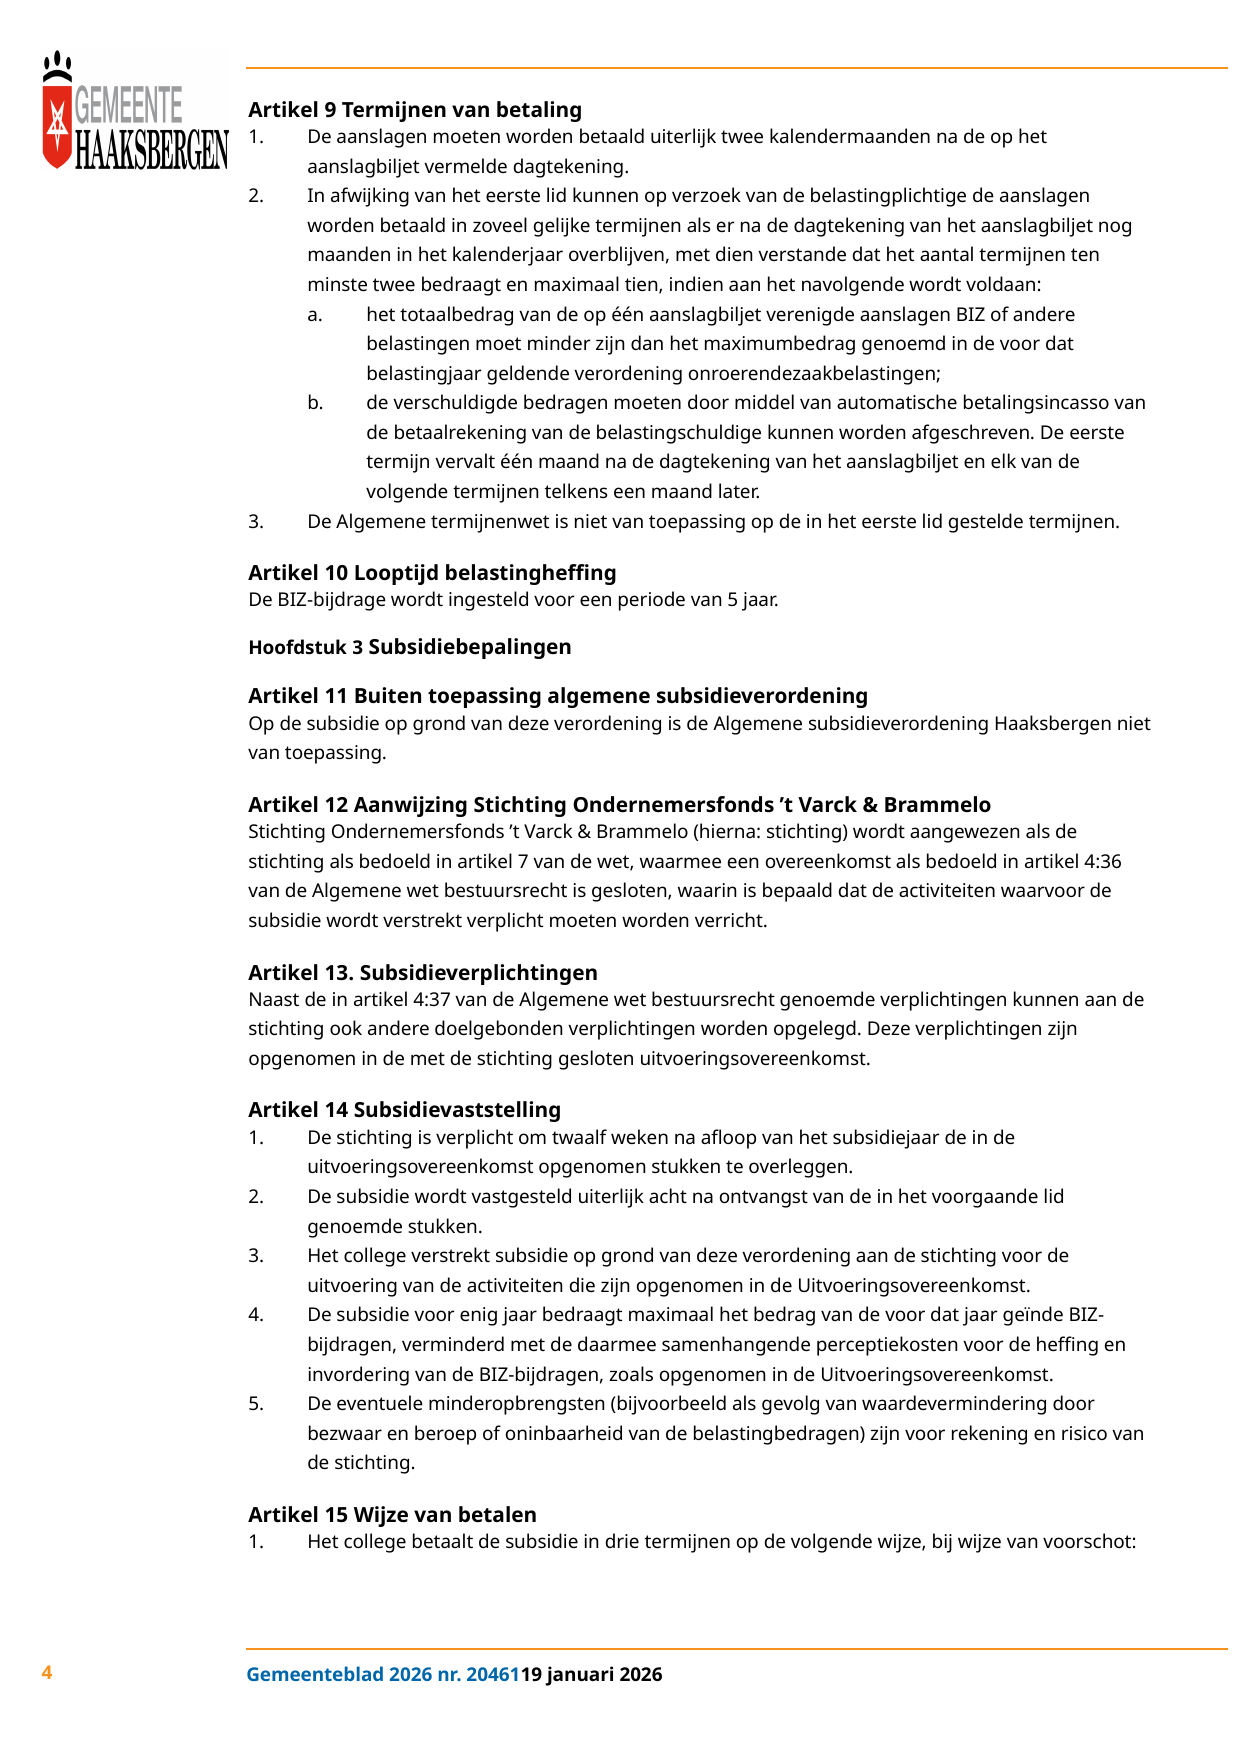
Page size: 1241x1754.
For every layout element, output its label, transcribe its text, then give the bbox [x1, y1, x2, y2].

text Artikel 12 Aanwijzing Stichting Ondernemersfonds ’t Varck & Brammelo [248, 790, 1152, 818]
text Stichting Ondernemersfonds ’t Varck & Brammelo (hierna: stichting) wordt aangewezen als de stichting als bedoeld in artikel 7 van de wet, waarmee een overeenkomst als bedoeld in artikel 4:36 van de Algemene wet bestuursrecht is gesloten, waarin is bepaald dat de activiteiten waarvoor de subsidie wordt verstrekt verplicht moeten worden verricht. [248, 818, 1152, 933]
text Hoofdstuk 3 Subsidiebepalingen [248, 632, 1152, 661]
text Artikel 13. Subsidieverplichtingen [248, 958, 1152, 986]
list Het college betaalt de subsidie in drie termijnen op de volgende wijze, bij wijze van voorschot: [248, 1528, 1152, 1554]
text De BIZ-bijdrage wordt ingesteld voor een periode van 5 jaar. [248, 587, 1152, 612]
text Artikel 9 Termijnen van betaling [248, 95, 1152, 123]
list het totaalbedrag van de op één aanslagbiljet verenigde aanslagen BIZ of andere belastingen moet minder zijn dan het maximumbedrag genoemd in de voor dat belastingjaar geldende verordening onroerendezaakbelastingen; [307, 301, 1152, 386]
text Artikel 10 Looptijd belastingheffing [248, 558, 1152, 587]
list De subsidie wordt vastgesteld uiterlijk acht na ontvangst van de in het voorgaande lid genoemde stukken. [248, 1183, 1152, 1238]
list de verschuldigde bedragen moeten door middel van automatische betalingsincasso van de betaalrekening van de belastingschuldige kunnen worden afgeschreven. De eerste termijn vervalt één maand na de dagtekening van het aanslagbiljet en elk van de volgende termijnen telkens een maand later. [307, 389, 1152, 504]
picture [41, 47, 231, 172]
text Artikel 14 Subsidievaststelling [248, 1096, 1152, 1124]
list De stichting is verplicht om twaalf weken na afloop van het subsidiejaar de in de uitvoeringsovereenkomst opgenomen stukken te overleggen. [248, 1124, 1152, 1179]
text Artikel 11 Buiten toepassing algemene subsidieverordening [248, 682, 1152, 710]
list De aanslagen moeten worden betaald uiterlijk twee kalendermaanden na de op het aanslagbiljet vermelde dagtekening. [248, 123, 1152, 178]
list Het college verstrekt subsidie op grond van deze verordening aan de stichting voor de uitvoering van de activiteiten die zijn opgenomen in de Uitvoeringsovereenkomst. [248, 1242, 1152, 1298]
text Artikel 15 Wijze van betalen [248, 1500, 1152, 1528]
text Naast de in artikel 4:37 van de Algemene wet bestuursrecht genoemde verplichtingen kunnen aan de stichting ook andere doelgebonden verplichtingen worden opgelegd. Deze verplichtingen zijn opgenomen in de met de stichting gesloten uitvoeringsovereenkomst. [248, 986, 1152, 1071]
list De eventuele minderopbrengsten (bijvoorbeeld als gevolg van waardevermindering door bezwaar en beroep of oninbaarheid van de belastingbedragen) zijn voor rekening en risico van de stichting. [248, 1390, 1152, 1475]
list De Algemene termijnenwet is niet van toepassing op de in het eerste lid gestelde termijnen. [248, 508, 1152, 533]
text Op de subsidie op grond van deze verordening is de Algemene subsidieverordening Haaksbergen niet van toepassing. [248, 710, 1152, 765]
list De subsidie voor enig jaar bedraagt maximaal het bedrag van de voor dat jaar geïnde BIZ-bijdragen, verminderd met de daarmee samenhangende perceptiekosten voor de heffing en invordering van de BIZ-bijdragen, zoals opgenomen in de Uitvoeringsovereenkomst. [248, 1302, 1152, 1386]
list In afwijking van het eerste lid kunnen op verzoek van de belastingplichtige de aanslagen worden betaald in zoveel gelijke termijnen als er na de dagtekening van het aanslagbiljet nog maanden in het kalenderjaar overblijven, met dien verstande dat het aantal termijnen ten minste twee bedraagt en maximaal tien, indien aan het navolgende wordt voldaan: [248, 182, 1152, 297]
